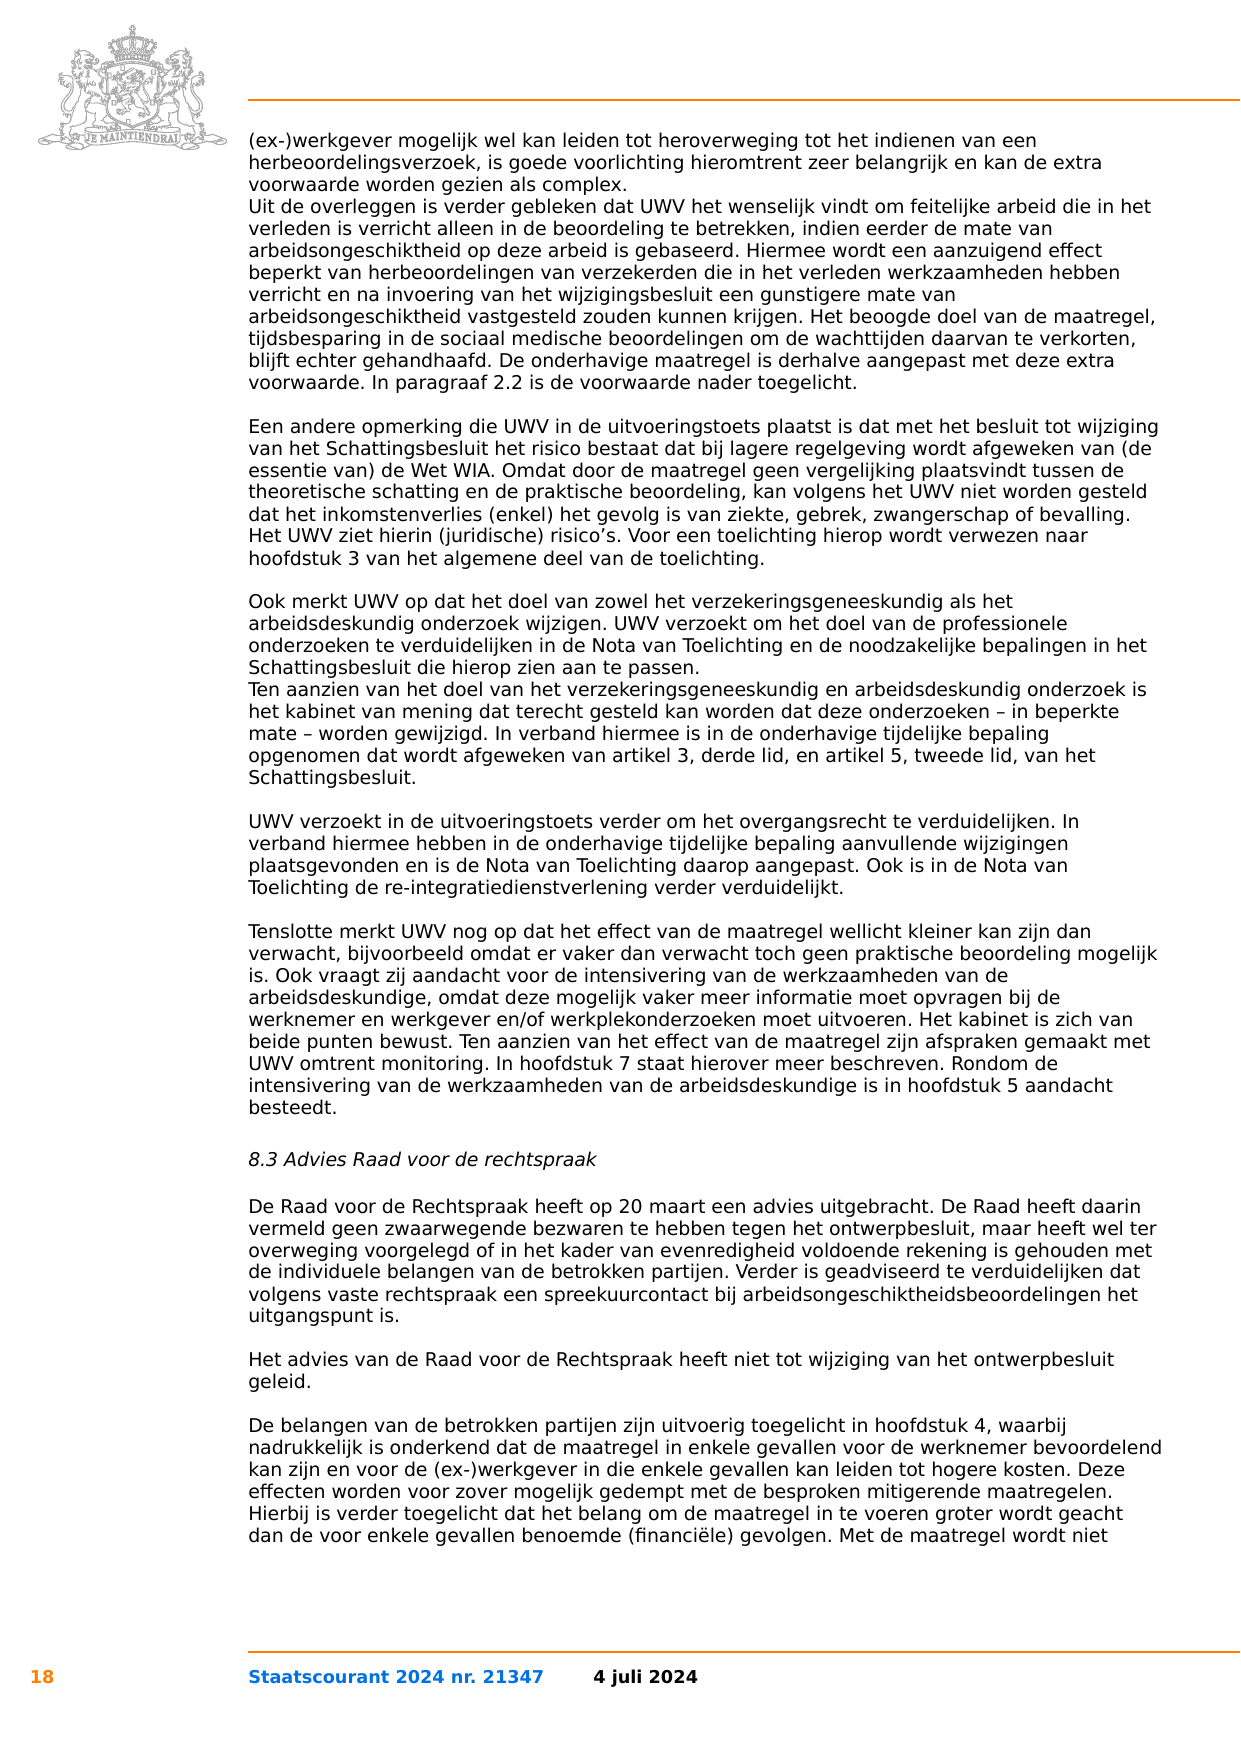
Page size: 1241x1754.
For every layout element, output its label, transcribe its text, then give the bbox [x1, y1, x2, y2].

text Uit de overleggen is verder gebleken dat UWV het wenselijk vindt om feitelijke arbeid die in het verleden is verricht alleen in de beoordeling te betrekken, indien eerder de mate van arbeidsongeschiktheid op deze arbeid is gebaseerd. Hiermee wordt een aanzuigend effect beperkt van herbeoordelingen van verzekerden die in het verleden werkzaamheden hebben verricht en na invoering van het wijzigingsbesluit een gunstigere mate van arbeidsongeschiktheid vastgesteld zouden kunnen krijgen. Het beoogde doel van de maatregel, tijdsbesparing in de sociaal medische beoordelingen om de wachttijden daarvan te verkorten, blijft echter gehandhaafd. De onderhavige maatregel is derhalve aangepast met deze extra voorwaarde. In paragraaf 2.2 is de voorwaarde nader toegelicht. [248, 196, 1163, 394]
subtitle 8.3 Advies Raad voor de rechtspraak [248, 1148, 1163, 1171]
text De belangen van de betrokken partijen zijn uitvoerig toegelicht in hoofdstuk 4, waarbij nadrukkelijk is onderkend dat de maatregel in enkele gevallen voor de werknemer bevoordelend kan zijn en voor de (ex-)werkgever in die enkele gevallen kan leiden tot hogere kosten. Deze effecten worden voor zover mogelijk gedempt met de besproken mitigerende maatregelen. Hierbij is verder toegelicht dat het belang om de maatregel in te voeren groter wordt geacht dan de voor enkele gevallen benoemde (financiële) gevolgen. Met de maatregel wordt niet [248, 1415, 1163, 1547]
text Ook merkt UWV op dat het doel van zowel het verzekeringsgeneeskundig als het arbeidsdeskundig onderzoek wijzigen. UWV verzoekt om het doel van de professionele onderzoeken te verduidelijken in de Nota van Toelichting en de noodzakelijke bepalingen in het Schattingsbesluit die hierop zien aan te passen. [248, 591, 1163, 679]
text (ex-)werkgever mogelijk wel kan leiden tot heroverweging tot het indienen van een herbeoordelingsverzoek, is goede voorlichting hieromtrent zeer belangrijk en kan de extra voorwaarde worden gezien als complex. [248, 130, 1163, 196]
text Ten aanzien van het doel van het verzekeringsgeneeskundig en arbeidsdeskundig onderzoek is het kabinet van mening dat terecht gesteld kan worden dat deze onderzoeken – in beperkte mate – worden gewijzigd. In verband hiermee is in de onderhavige tijdelijke bepaling opgenomen dat wordt afgeweken van artikel 3, derde lid, en artikel 5, tweede lid, van het Schattingsbesluit. [248, 679, 1163, 789]
text De Raad voor de Rechtspraak heeft op 20 maart een advies uitgebracht. De Raad heeft daarin vermeld geen zwaarwegende bezwaren te hebben tegen het ontwerpbesluit, maar heeft wel ter overweging voorgelegd of in het kader van evenredigheid voldoende rekening is gehouden met de individuele belangen van de betrokken partijen. Verder is geadviseerd te verduidelijken dat volgens vaste rechtspraak een spreekuurcontact bij arbeidsongeschiktheidsbeoordelingen het uitgangspunt is. [248, 1196, 1163, 1327]
text Het advies van de Raad voor de Rechtspraak heeft niet tot wijziging van het ontwerpbesluit geleid. [248, 1349, 1163, 1393]
text UWV verzoekt in de uitvoeringstoets verder om het overgangsrecht te verduidelijken. In verband hiermee hebben in de onderhavige tijdelijke bepaling aanvullende wijzigingen plaatsgevonden en is de Nota van Toelichting daarop aangepast. Ook is in de Nota van Toelichting de re-integratiedienstverlening verder verduidelijkt. [248, 811, 1163, 899]
text Tenslotte merkt UWV nog op dat het effect van de maatregel wellicht kleiner kan zijn dan verwacht, bijvoorbeeld omdat er vaker dan verwacht toch geen praktische beoordeling mogelijk is. Ook vraagt zij aandacht voor de intensivering van de werkzaamheden van de arbeidsdeskundige, omdat deze mogelijk vaker meer informatie moet opvragen bij de werknemer en werkgever en/of werkplekonderzoeken moet uitvoeren. Het kabinet is zich van beide punten bewust. Ten aanzien van het effect van de maatregel zijn afspraken gemaakt met UWV omtrent monitoring. In hoofdstuk 7 staat hierover meer beschreven. Rondom de intensivering van de werkzaamheden van de arbeidsdeskundige is in hoofdstuk 5 aandacht besteedt. [248, 921, 1163, 1118]
picture [38, 25, 227, 150]
text Een andere opmerking die UWV in de uitvoeringstoets plaatst is dat met het besluit tot wijziging van het Schattingsbesluit het risico bestaat dat bij lagere regelgeving wordt afgeweken van (de essentie van) de Wet WIA. Omdat door de maatregel geen vergelijking plaatsvindt tussen de theoretische schatting en de praktische beoordeling, kan volgens het UWV niet worden gesteld dat het inkomstenverlies (enkel) het gevolg is van ziekte, gebrek, zwangerschap of bevalling. Het UWV ziet hierin (juridische) risico’s. Voor een toelichting hierop wordt verwezen naar hoofdstuk 3 van het algemene deel van de toelichting. [248, 416, 1163, 569]
